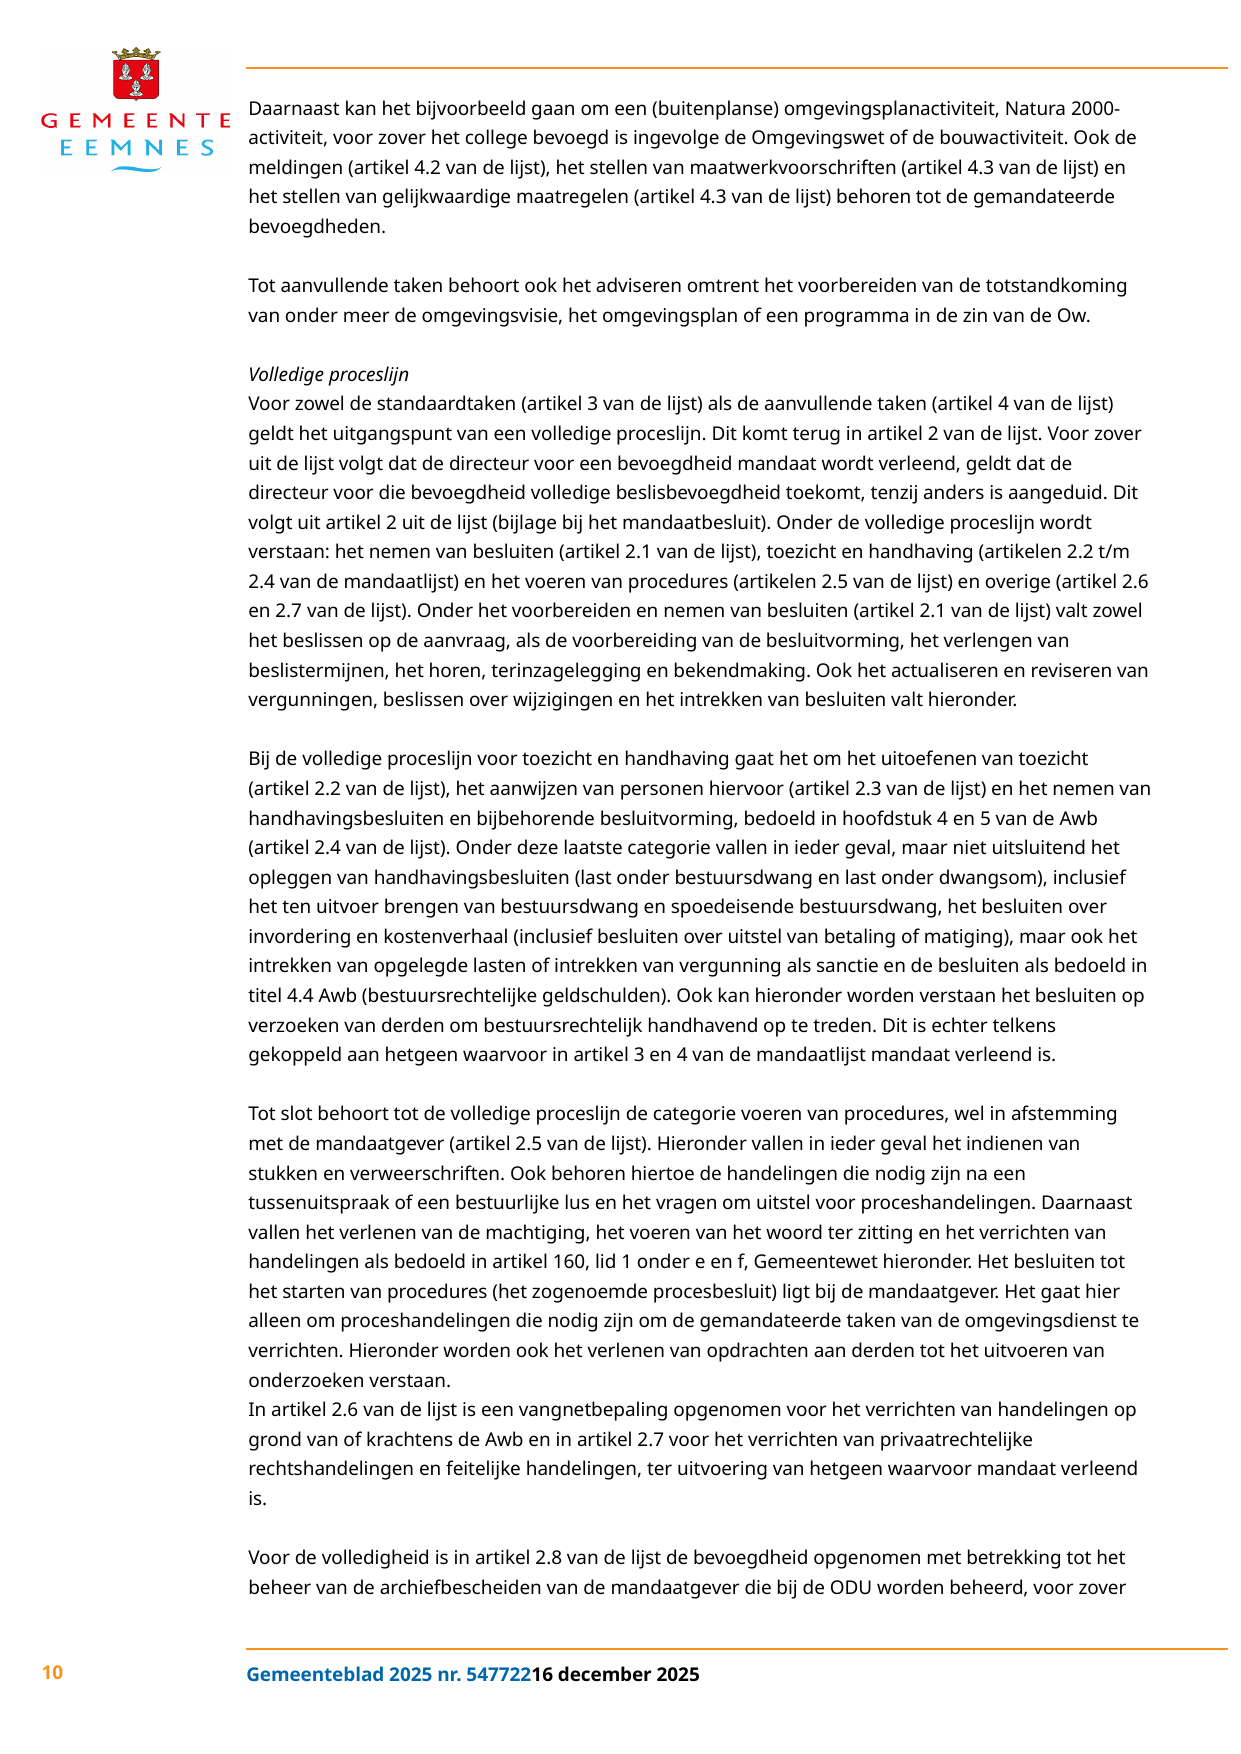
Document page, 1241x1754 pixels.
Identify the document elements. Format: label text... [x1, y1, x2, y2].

text Voor zowel de standaardtaken (artikel 3 van de lijst) als de aanvullende taken (artikel 4 van de lijst) geldt het uitgangspunt van een volledige proceslijn. Dit komt terug in artikel 2 van de lijst. Voor zover uit de lijst volgt dat de directeur voor een bevoegdheid mandaat wordt verleend, geldt dat de directeur voor die bevoegdheid volledige beslisbevoegdheid toekomt, tenzij anders is aangeduid. Dit volgt uit artikel 2 uit de lijst (bijlage bij het mandaatbesluit). Onder de volledige proceslijn wordt verstaan: het nemen van besluiten (artikel 2.1 van de lijst), toezicht en handhaving (artikelen 2.2 t/m 2.4 van de mandaatlijst) en het voeren van procedures (artikelen 2.5 van de lijst) en overige (artikel 2.6 en 2.7 van de lijst). Onder het voorbereiden en nemen van besluiten (artikel 2.1 van de lijst) valt zowel het beslissen op de aanvraag, als de voorbereiding van de besluitvorming, het verlengen van beslistermijnen, het horen, terinzagelegging en bekendmaking. Ook het actualiseren en reviseren van vergunningen, beslissen over wijzigingen en het intrekken van besluiten valt hieronder. [248, 391, 1152, 712]
text Bij de volledige proceslijn voor toezicht en handhaving gaat het om het uitoefenen van toezicht (artikel 2.2 van de lijst), het aanwijzen van personen hiervoor (artikel 2.3 van de lijst) en het nemen van handhavingsbesluiten en bijbehorende besluitvorming, bedoeld in hoofdstuk 4 en 5 van de Awb (artikel 2.4 van de lijst). Onder deze laatste categorie vallen in ieder geval, maar niet uitsluitend het opleggen van handhavingsbesluiten (last onder bestuursdwang en last onder dwangsom), inclusief het ten uitvoer brengen van bestuursdwang en spoedeisende bestuursdwang, het besluiten over invordering en kostenverhaal (inclusief besluiten over uitstel van betaling of matiging), maar ook het intrekken van opgelegde lasten of intrekken van vergunning als sanctie en de besluiten als bedoeld in titel 4.4 Awb (bestuursrechtelijke geldschulden). Ook kan hieronder worden verstaan het besluiten op verzoeken van derden om bestuursrechtelijk handhavend op te treden. Dit is echter telkens gekoppeld aan hetgeen waarvoor in artikel 3 en 4 van de mandaatlijst mandaat verleend is. [248, 746, 1152, 1067]
text Tot slot behoort tot de volledige proceslijn de categorie voeren van procedures, wel in afstemming met de mandaatgever (artikel 2.5 van de lijst). Hieronder vallen in ieder geval het indienen van stukken en verweerschriften. Ook behoren hiertoe de handelingen die nodig zijn na een tussenuitspraak of een bestuurlijke lus en het vragen om uitstel voor proceshandelingen. Daarnaast vallen het verlenen van de machtiging, het voeren van het woord ter zitting en het verrichten van handelingen als bedoeld in artikel 160, lid 1 onder e en f, Gemeentewet hieronder. Het besluiten tot het starten van procedures (het zogenoemde procesbesluit) ligt bij de mandaatgever. Het gaat hier alleen om proceshandelingen die nodig zijn om de gemandateerde taken van de omgevingsdienst te verrichten. Hieronder worden ook het verlenen van opdrachten aan derden tot het uitvoeren van onderzoeken verstaan. [248, 1101, 1152, 1393]
text Volledige proceslijn [248, 361, 1152, 387]
text Tot aanvullende taken behoort ook het adviseren omtrent het voorbereiden van de totstandkoming van onder meer de omgevingsvisie, het omgevingsplan of een programma in de zin van de Ow. [248, 272, 1152, 328]
text In artikel 2.6 van de lijst is een vangnetbepaling opgenomen voor het verrichten van handelingen op grond van of krachtens de Awb en in artikel 2.7 voor het verrichten van privaatrechtelijke rechtshandelingen en feitelijke handelingen, ter uitvoering van hetgeen waarvoor mandaat verleend is. [248, 1396, 1152, 1511]
text Voor de volledigheid is in artikel 2.8 van de lijst de bevoegdheid opgenomen met betrekking tot het beheer van de archiefbescheiden van de mandaatgever die bij de ODU worden beheerd, voor zover [248, 1544, 1152, 1600]
text Daarnaast kan het bijvoorbeeld gaan om een (buitenplanse) omgevingsplanactiviteit, Natura 2000-activiteit, voor zover het college bevoegd is ingevolge de Omgevingswet of de bouwactiviteit. Ook de meldingen (artikel 4.2 van de lijst), het stellen van maatwerkvoorschriften (artikel 4.3 van de lijst) en het stellen van gelijkwaardige maatregelen (artikel 4.3 van de lijst) behoren tot de gemandateerde bevoegdheden. [248, 95, 1152, 239]
picture [41, 47, 231, 172]
